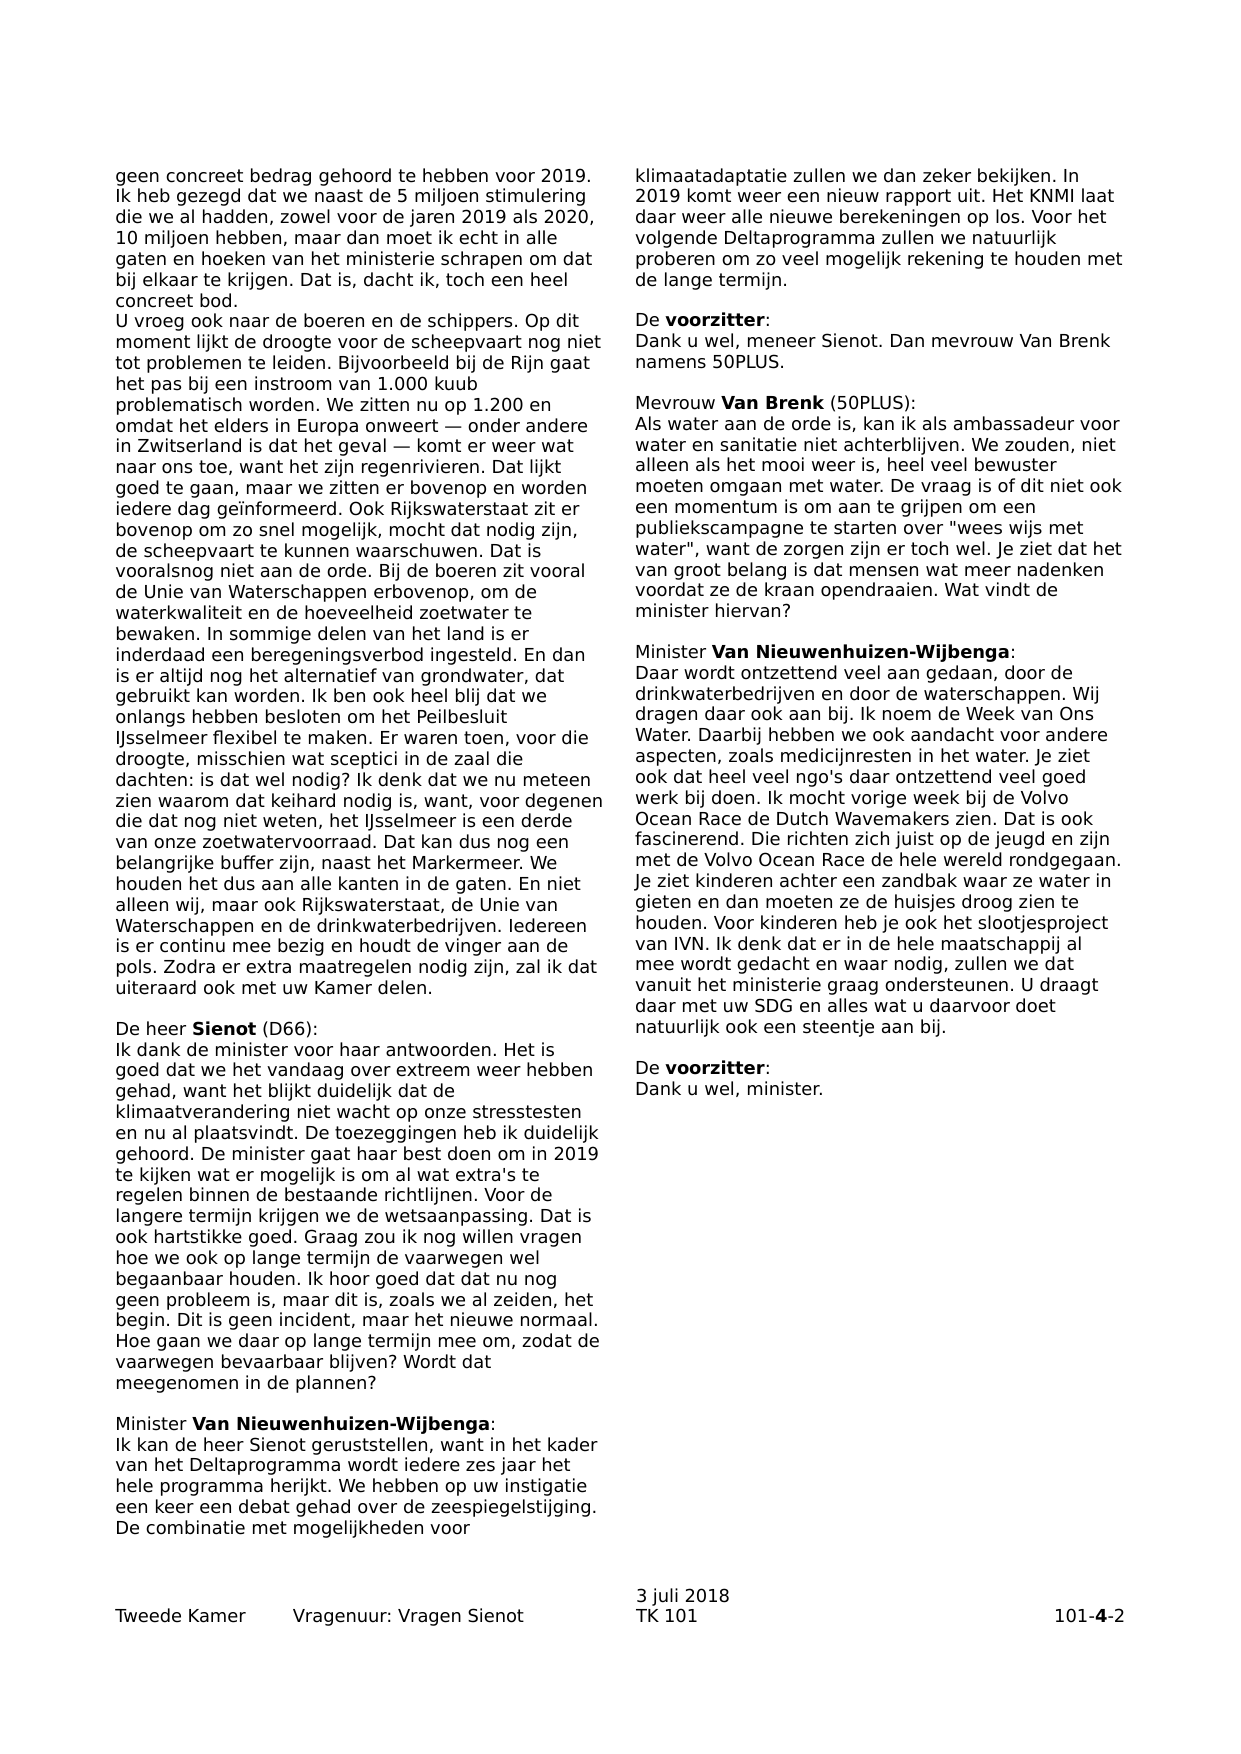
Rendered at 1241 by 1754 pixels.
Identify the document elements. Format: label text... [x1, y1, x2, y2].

text De voorzitter: [635, 310, 1125, 331]
text Daar wordt ontzettend veel aan gedaan, door de drinkwaterbedrijven en door de waterschappen. Wij dragen daar ook aan bij. Ik noem de Week van Ons Water. Daarbij hebben we ook aandacht voor andere aspecten, zoals medicijnresten in het water. Je ziet ook dat heel veel ngo's daar ontzettend veel goed werk bij doen. Ik mocht vorige week bij de Volvo Ocean Race de Dutch Wavemakers zien. Dat is ook fascinerend. Die richten zich juist op de jeugd en zijn met de Volvo Ocean Race de hele wereld rondgegaan. Je ziet kinderen achter een zandbak waar ze water in gieten en dan moeten ze de huisjes droog zien te houden. Voor kinderen heb je ook het slootjesproject van IVN. Ik denk dat er in de hele maatschappij al mee wordt gedacht en waar nodig, zullen we dat vanuit het ministerie graag ondersteunen. U draagt daar met uw SDG en alles wat u daarvoor doet natuurlijk ook een steentje aan bij. [635, 662, 1125, 1037]
text geen concreet bedrag gehoord te hebben voor 2019. Ik heb gezegd dat we naast de 5 miljoen stimulering die we al hadden, zowel voor de jaren 2019 als 2020, 10 miljoen hebben, maar dan moet ik echt in alle gaten en hoeken van het ministerie schrapen om dat bij elkaar te krijgen. Dat is, dacht ik, toch een heel concreet bod. [115, 165, 605, 311]
text Minister Van Nieuwenhuizen-Wijbenga: [115, 1413, 605, 1434]
text De voorzitter: [635, 1057, 1125, 1078]
text De heer Sienot (D66): [115, 1019, 605, 1039]
text Ik dank de minister voor haar antwoorden. Het is goed dat we het vandaag over extreem weer hebben gehad, want het blijkt duidelijk dat de klimaatverandering niet wacht op onze stresstesten en nu al plaatsvindt. De toezeggingen heb ik duidelijk gehoord. De minister gaat haar best doen om in 2019 te kijken wat er mogelijk is om al wat extra's te regelen binnen de bestaande richtlijnen. Voor de langere termijn krijgen we de wetsaanpassing. Dat is ook hartstikke goed. Graag zou ik nog willen vragen hoe we ook op lange termijn de vaarwegen wel begaanbaar houden. Ik hoor goed dat dat nu nog geen probleem is, maar dit is, zoals we al zeiden, het begin. Dit is geen incident, maar het nieuwe normaal. Hoe gaan we daar op lange termijn mee om, zodat de vaarwegen bevaarbaar blijven? Wordt dat meegenomen in de plannen? [115, 1039, 605, 1393]
text U vroeg ook naar de boeren en de schippers. Op dit moment lijkt de droogte voor de scheepvaart nog niet tot problemen te leiden. Bijvoorbeeld bij de Rijn gaat het pas bij een instroom van 1.000 kuub problematisch worden. We zitten nu op 1.200 en omdat het elders in Europa onweert — onder andere in Zwitserland is dat het geval — komt er weer wat naar ons toe, want het zijn regenrivieren. Dat lijkt goed te gaan, maar we zitten er bovenop en worden iedere dag geïnformeerd. Ook Rijkswaterstaat zit er bovenop om zo snel mogelijk, mocht dat nodig zijn, de scheepvaart te kunnen waarschuwen. Dat is vooralsnog niet aan de orde. Bij de boeren zit vooral de Unie van Waterschappen erbovenop, om de waterkwaliteit en de hoeveelheid zoetwater te bewaken. In sommige delen van het land is er inderdaad een beregeningsverbod ingesteld. En dan is er altijd nog het alternatief van grondwater, dat gebruikt kan worden. Ik ben ook heel blij dat we onlangs hebben besloten om het Peilbesluit IJsselmeer flexibel te maken. Er waren toen, voor die droogte, misschien wat sceptici in de zaal die dachten: is dat wel nodig? Ik denk dat we nu meteen zien waarom dat keihard nodig is, want, voor degenen die dat nog niet weten, het IJsselmeer is een derde van onze zoetwatervoorraad. Dat kan dus nog een belangrijke buffer zijn, naast het Markermeer. We houden het dus aan alle kanten in de gaten. En niet alleen wij, maar ook Rijkswaterstaat, de Unie van Waterschappen en de drinkwaterbedrijven. Iedereen is er continu mee bezig en houdt de vinger aan de pols. Zodra er extra maatregelen nodig zijn, zal ik dat uiteraard ook met uw Kamer delen. [115, 311, 605, 999]
text Als water aan de orde is, kan ik als ambassadeur voor water en sanitatie niet achterblijven. We zouden, niet alleen als het mooi weer is, heel veel bewuster moeten omgaan met water. De vraag is of dit niet ook een momentum is om aan te grijpen om een publiekscampagne te starten over "wees wijs met water", want de zorgen zijn er toch wel. Je ziet dat het van groot belang is dat mensen wat meer nadenken voordat ze de kraan opendraaien. Wat vindt de minister hiervan? [635, 413, 1125, 622]
text klimaatadaptatie zullen we dan zeker bekijken. In 2019 komt weer een nieuw rapport uit. Het KNMI laat daar weer alle nieuwe berekeningen op los. Voor het volgende Deltaprogramma zullen we natuurlijk proberen om zo veel mogelijk rekening te houden met de lange termijn. [635, 165, 1125, 290]
text Mevrouw Van Brenk (50PLUS): [635, 393, 1125, 413]
text Ik kan de heer Sienot geruststellen, want in het kader van het Deltaprogramma wordt iedere zes jaar het hele programma herijkt. We hebben op uw instigatie een keer een debat gehad over de zeespiegelstijging. De combinatie met mogelijkheden voor [115, 1434, 605, 1538]
text Dank u wel, minister. [635, 1078, 1125, 1099]
text Minister Van Nieuwenhuizen-Wijbenga: [635, 642, 1125, 662]
text Dank u wel, meneer Sienot. Dan mevrouw Van Brenk namens 50PLUS. [635, 331, 1125, 373]
